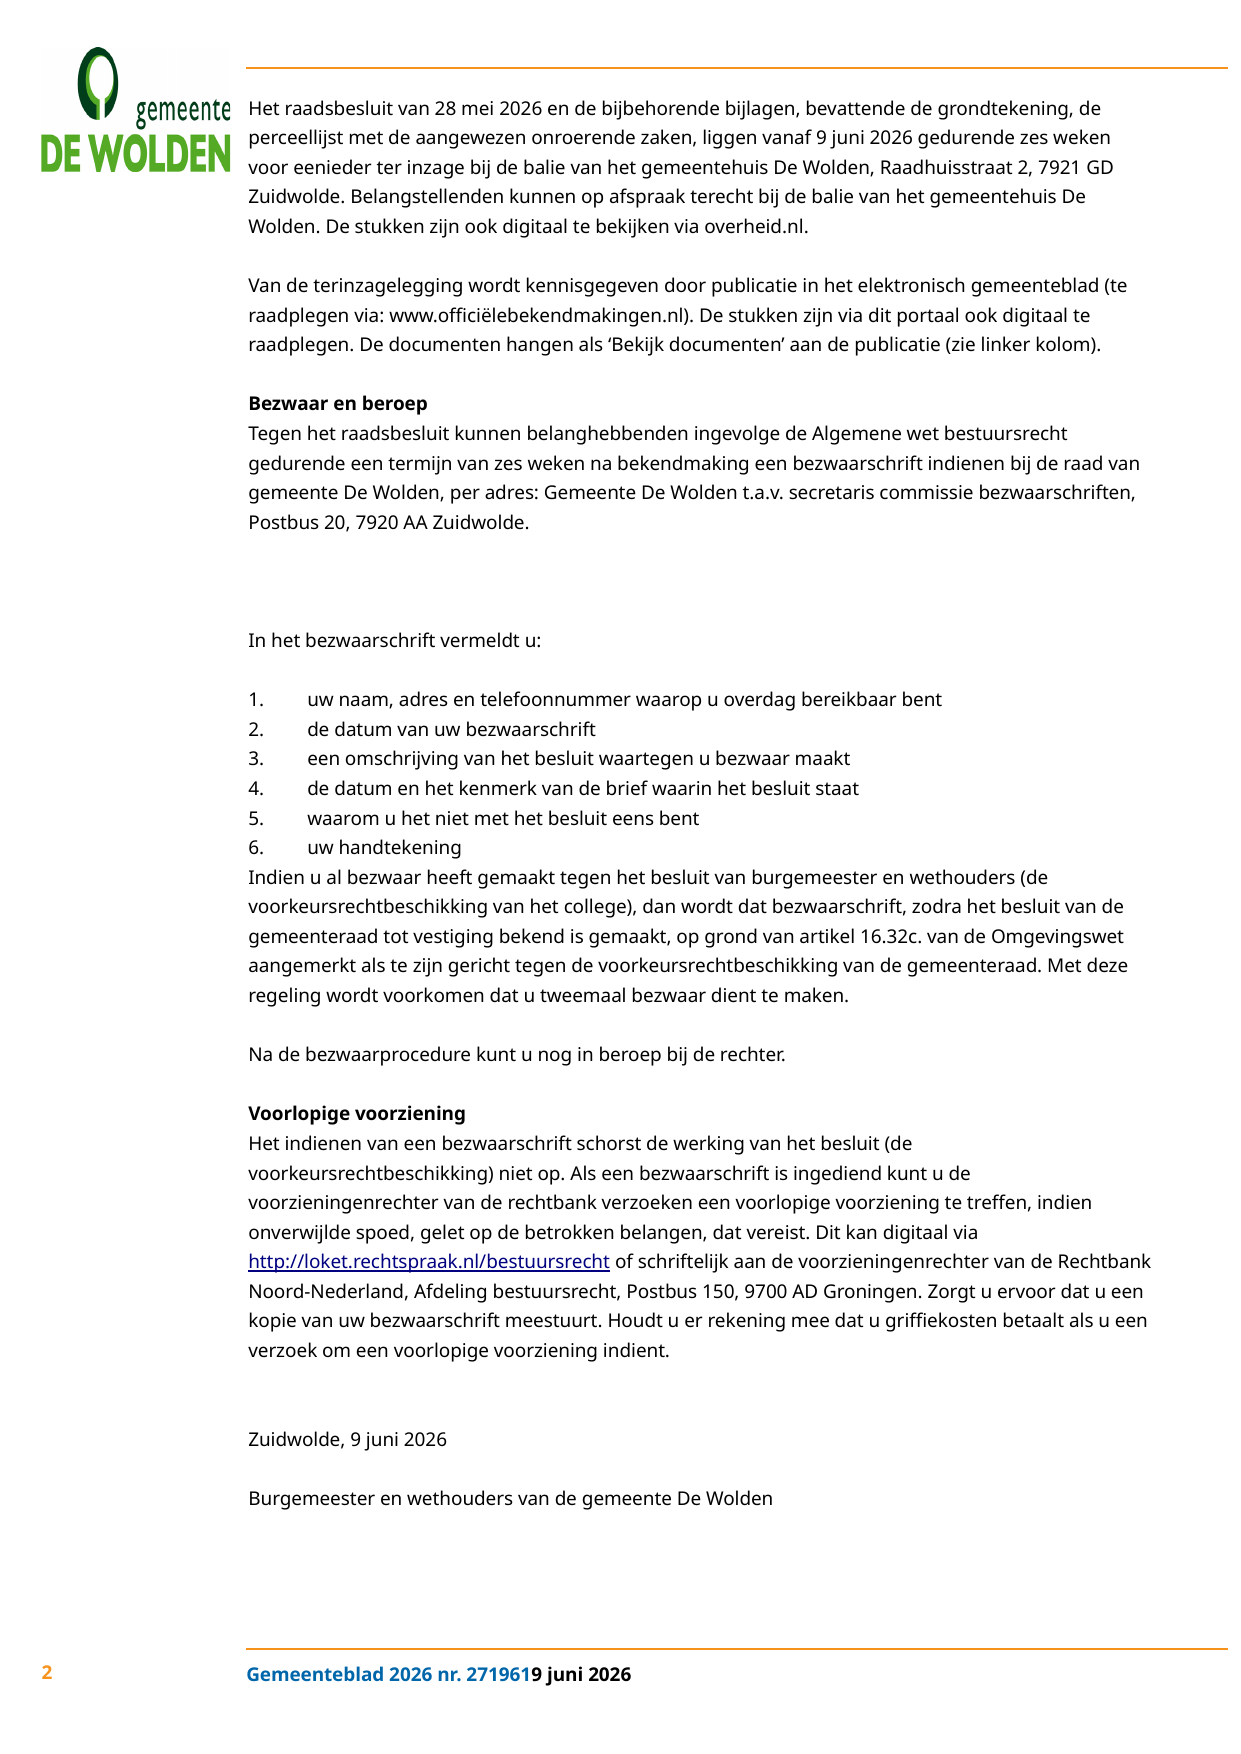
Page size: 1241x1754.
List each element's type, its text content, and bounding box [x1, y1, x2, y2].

text Het raadsbesluit van 28 mei 2026 en de bijbehorende bijlagen, bevattende de grondtekening, de perceellijst met de aangewezen onroerende zaken, liggen vanaf 9 juni 2026 gedurende zes weken voor eenieder ter inzage bij de balie van het gemeentehuis De Wolden, Raadhuisstraat 2, 7921 GD Zuidwolde. Belangstellenden kunnen op afspraak terecht bij de balie van het gemeentehuis De Wolden. De stukken zijn ook digitaal te bekijken via overheid.nl. [248, 95, 1152, 239]
text Burgemeester en wethouders van de gemeente De Wolden [248, 1485, 1152, 1511]
text Van de terinzagelegging wordt kennisgegeven door publicatie in het elektronisch gemeenteblad (te raadplegen via: www.officiëlebekendmakingen.nl). De stukken zijn via dit portaal ook digitaal te raadplegen. De documenten hangen als ‘Bekijk documenten’ aan de publicatie (zie linker kolom). [248, 272, 1152, 357]
list uw handtekening [248, 834, 1152, 860]
text Voorlopige voorziening [248, 1101, 1152, 1126]
text Bezwaar en beroep [248, 391, 1152, 416]
list uw naam, adres en telefoonnummer waarop u overdag bereikbaar bent [248, 686, 1152, 712]
text In het bezwaarschrift vermeldt u: [248, 627, 1152, 653]
list de datum en het kenmerk van de brief waarin het besluit staat [248, 775, 1152, 801]
text Indien u al bezwaar heeft gemaakt tegen het besluit van burgemeester en wethouders (de voorkeursrechtbeschikking van het college), dan wordt dat bezwaarschrift, zodra het besluit van de gemeenteraad tot vestiging bekend is gemaakt, op grond van artikel 16.32c. van de Omgevingswet aangemerkt als te zijn gericht tegen de voorkeursrechtbeschikking van de gemeenteraad. Met deze regeling wordt voorkomen dat u tweemaal bezwaar dient te maken. [248, 864, 1152, 1008]
list de datum van uw bezwaarschrift [248, 716, 1152, 742]
text Zuidwolde, 9 juni 2026 [248, 1426, 1152, 1452]
text Het indienen van een bezwaarschrift schorst de werking van het besluit (de voorkeursrechtbeschikking) niet op. Als een bezwaarschrift is ingediend kunt u de voorzieningenrechter van de rechtbank verzoeken een voorlopige voorziening te treffen, indien onverwijlde spoed, gelet op de betrokken belangen, dat vereist. Dit kan digitaal via http://loket.rechtspraak.nl/bestuursrecht of schriftelijk aan de voorzieningenrechter van de Rechtbank Noord-Nederland, Afdeling bestuursrecht, Postbus 150, 9700 AD Groningen. Zorgt u ervoor dat u een kopie van uw bezwaarschrift meestuurt. Houdt u er rekening mee dat u griffiekosten betaalt als u een verzoek om een voorlopige voorziening indient. [248, 1130, 1152, 1363]
list een omschrijving van het besluit waartegen u bezwaar maakt [248, 746, 1152, 771]
text Na de bezwaarprocedure kunt u nog in beroep bij de rechter. [248, 1041, 1152, 1067]
text Tegen het raadsbesluit kunnen belanghebbenden ingevolge de Algemene wet bestuursrecht gedurende een termijn van zes weken na bekendmaking een bezwaarschrift indienen bij de raad van gemeente De Wolden, per adres: Gemeente De Wolden t.a.v. secretaris commissie bezwaarschriften, Postbus 20, 7920 AA Zuidwolde. [248, 420, 1152, 535]
picture [41, 47, 231, 172]
list waarom u het niet met het besluit eens bent [248, 805, 1152, 831]
